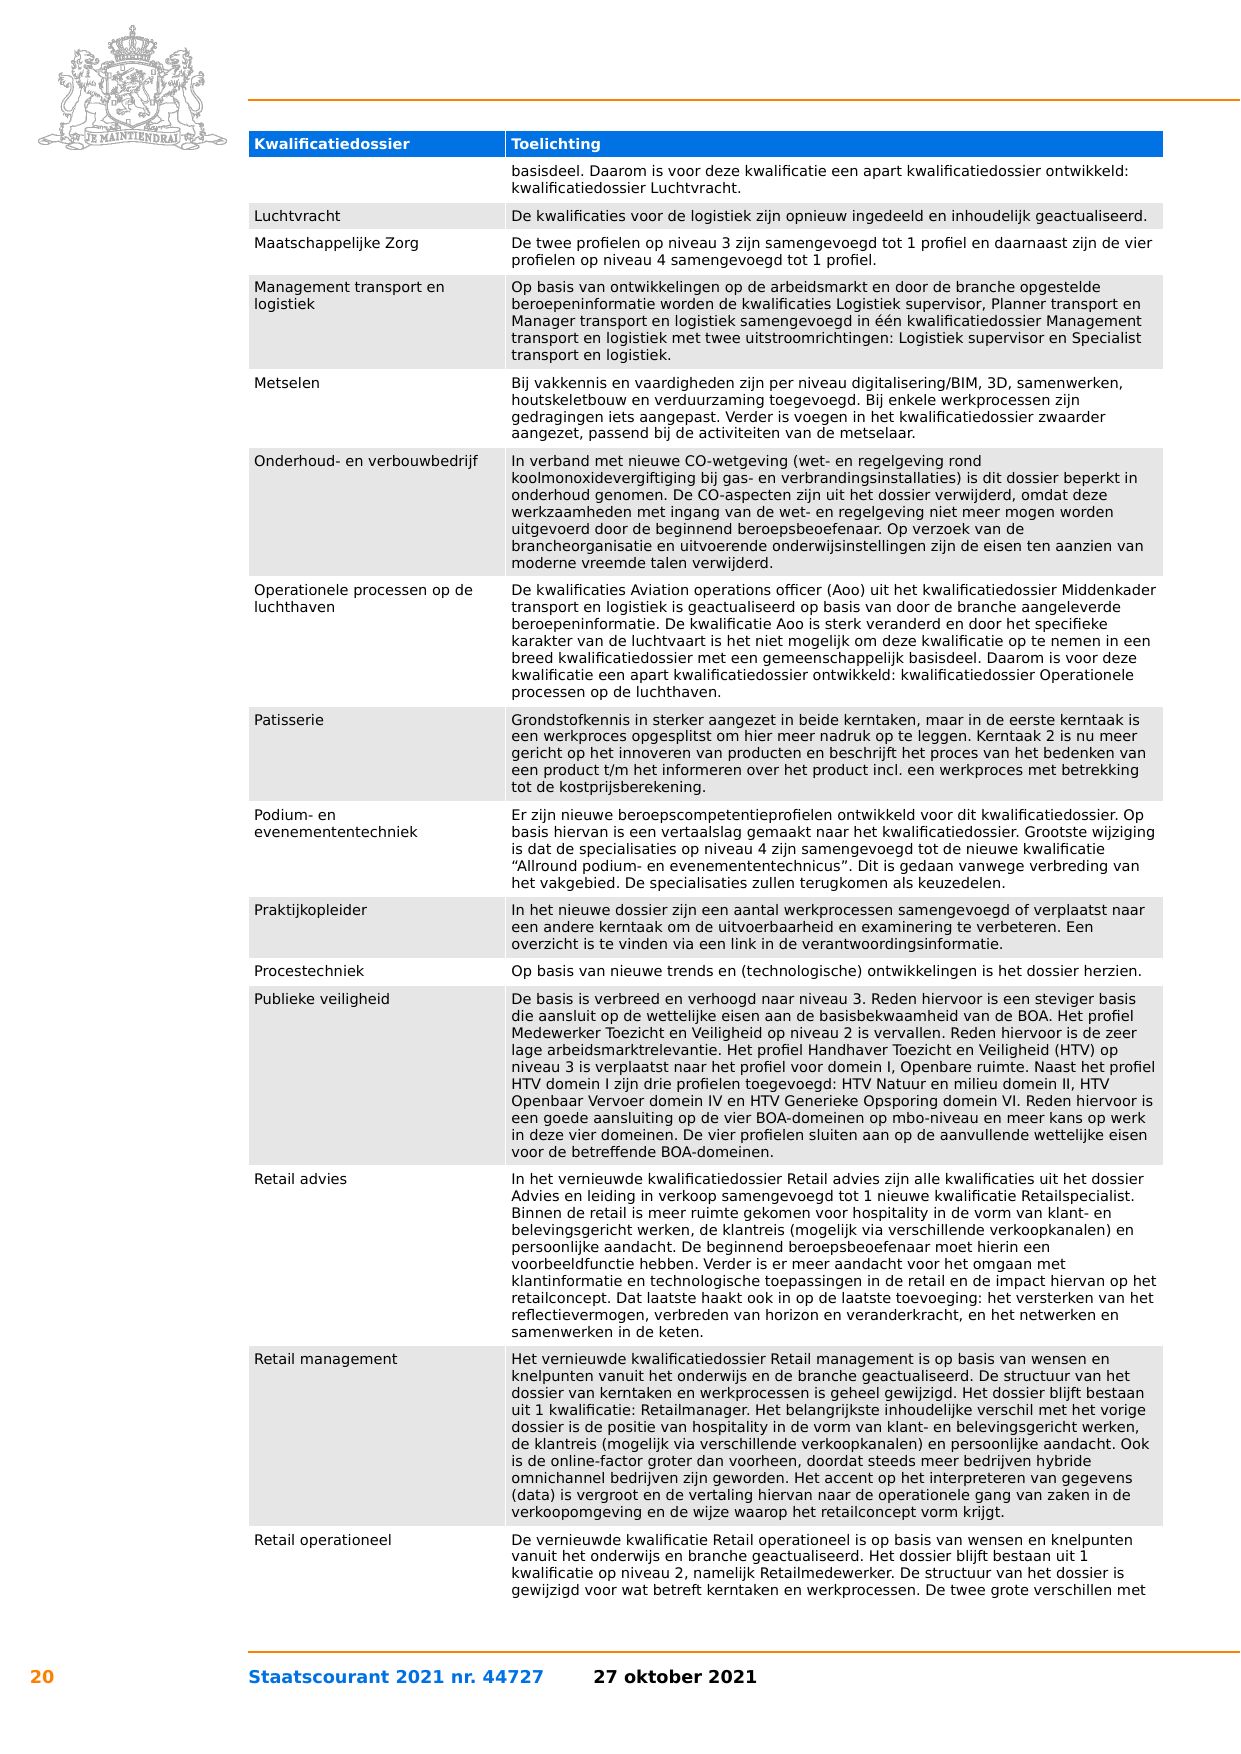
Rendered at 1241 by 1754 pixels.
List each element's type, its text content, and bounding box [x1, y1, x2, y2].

table_cell Retail advies [249, 1166, 505, 1345]
table_cell Praktijkopleider [249, 897, 505, 958]
table_cell Management transport en logistiek [249, 275, 505, 369]
table_cell Publieke veiligheid [249, 986, 505, 1165]
picture [38, 25, 227, 150]
table_cell Luchtvracht [249, 203, 505, 229]
table_cell basisdeel. Daarom is voor deze kwalificatie een apart kwalificatiedossier ontwikkeld: kwalificatiedossier Luchtvracht. [506, 158, 1163, 202]
table_cell Patisserie [249, 707, 505, 801]
table_cell Het vernieuwde kwalificatiedossier Retail management is op basis van wensen en knelpunten vanuit het onderwijs en de branche geactualiseerd. De structuur van het dossier van kerntaken en werkprocessen is geheel gewijzigd. Het dossier blijft bestaan uit 1 kwalificatie: Retailmanager. Het belangrijkste inhoudelijke verschil met het vorige dossier is de positie van hospitality in de vorm van klant- en belevingsgericht werken, de klantreis (mogelijk via verschillende verkoopkanalen) en persoonlijke aandacht. Ook is de online-factor groter dan voorheen, doordat steeds meer bedrijven hybride omnichannel bedrijven zijn geworden. Het accent op het interpreteren van gegevens (data) is vergroot en de vertaling hiervan naar de operationele gang van zaken in de verkoopomgeving en de wijze waarop het retailconcept vorm krijgt. [506, 1346, 1163, 1526]
table_cell In het vernieuwde kwalificatiedossier Retail advies zijn alle kwalificaties uit het dossier Advies en leiding in verkoop samengevoegd tot 1 nieuwe kwalificatie Retailspecialist. Binnen de retail is meer ruimte gekomen voor hospitality in de vorm van klant- en belevingsgericht werken, de klantreis (mogelijk via verschillende verkoopkanalen) en persoonlijke aandacht. De beginnend beroepsbeoefenaar moet hierin een voorbeeldfunctie hebben. Verder is er meer aandacht voor het omgaan met klantinformatie en technologische toepassingen in de retail en de impact hiervan op het retailconcept. Dat laatste haakt ook in op de laatste toevoeging: het versterken van het reflectievermogen, verbreden van horizon en veranderkracht, en het netwerken en samenwerken in de keten. [506, 1166, 1163, 1345]
table_cell Grondstofkennis in sterker aangezet in beide kerntaken, maar in de eerste kerntaak is een werkproces opgesplitst om hier meer nadruk op te leggen. Kerntaak 2 is nu meer gericht op het innoveren van producten en beschrijft het proces van het bedenken van een product t/m het informeren over het product incl. een werkproces met betrekking tot de kostprijsberekening. [506, 707, 1163, 801]
table_cell De kwalificaties Aviation operations officer (Aoo) uit het kwalificatiedossier Middenkader transport en logistiek is geactualiseerd op basis van door de branche aangeleverde beroepeninformatie. De kwalificatie Aoo is sterk veranderd en door het specifieke karakter van de luchtvaart is het niet mogelijk om deze kwalificatie op te nemen in een breed kwalificatiedossier met een gemeenschappelijk basisdeel. Daarom is voor deze kwalificatie een apart kwalificatiedossier ontwikkeld: kwalificatiedossier Operationele processen op de luchthaven. [506, 578, 1163, 706]
table_cell De twee profielen op niveau 3 zijn samengevoegd tot 1 profiel en daarnaast zijn de vier profielen op niveau 4 samengevoegd tot 1 profiel. [506, 230, 1163, 273]
table_cell De vernieuwde kwalificatie Retail operationeel is op basis van wensen en knelpunten vanuit het onderwijs en branche geactualiseerd. Het dossier blijft bestaan uit 1 kwalificatie op niveau 2, namelijk Retailmedewerker. De structuur van het dossier is gewijzigd voor wat betreft kerntaken en werkprocessen. De twee grote verschillen met [506, 1527, 1163, 1604]
table_cell De kwalificaties voor de logistiek zijn opnieuw ingedeeld en inhoudelijk geactualiseerd. [506, 203, 1163, 229]
table_header Kwalificatiedossier [249, 131, 505, 157]
table_cell Metselen [249, 370, 505, 447]
table_cell Procestechniek [249, 959, 505, 985]
table_cell Retail operationeel [249, 1527, 505, 1604]
table_cell Retail management [249, 1346, 505, 1526]
table_cell Er zijn nieuwe beroepscompetentieprofielen ontwikkeld voor dit kwalificatiedossier. Op basis hiervan is een vertaalslag gemaakt naar het kwalificatiedossier. Grootste wijziging is dat de specialisaties op niveau 4 zijn samengevoegd tot de nieuwe kwalificatie “Allround podium- en evenemententechnicus”. Dit is gedaan vanwege verbreding van het vakgebied. De specialisaties zullen terugkomen als keuzedelen. [506, 802, 1163, 896]
table_cell Op basis van ontwikkelingen op de arbeidsmarkt en door de branche opgestelde beroepeninformatie worden de kwalificaties Logistiek supervisor, Planner transport en Manager transport en logistiek samengevoegd in één kwalificatiedossier Management transport en logistiek met twee uitstroomrichtingen: Logistiek supervisor en Specialist transport en logistiek. [506, 275, 1163, 369]
table_cell Operationele processen op de luchthaven [249, 578, 505, 706]
table_cell De basis is verbreed en verhoogd naar niveau 3. Reden hiervoor is een steviger basis die aansluit op de wettelijke eisen aan de basisbekwaamheid van de BOA. Het profiel Medewerker Toezicht en Veiligheid op niveau 2 is vervallen. Reden hiervoor is de zeer lage arbeidsmarktrelevantie. Het profiel Handhaver Toezicht en Veiligheid (HTV) op niveau 3 is verplaatst naar het profiel voor domein I, Openbare ruimte. Naast het profiel HTV domein I zijn drie profielen toegevoegd: HTV Natuur en milieu domein II, HTV Openbaar Vervoer domein IV en HTV Generieke Opsporing domein VI. Reden hiervoor is een goede aansluiting op de vier BOA-domeinen op mbo-niveau en meer kans op werk in deze vier domeinen. De vier profielen sluiten aan op de aanvullende wettelijke eisen voor de betreffende BOA-domeinen. [506, 986, 1163, 1165]
table_cell Podium- en evenemententechniek [249, 802, 505, 896]
table_cell Op basis van nieuwe trends en (technologische) ontwikkelingen is het dossier herzien. [506, 959, 1163, 985]
table_cell In het nieuwe dossier zijn een aantal werkprocessen samengevoegd of verplaatst naar een andere kerntaak om de uitvoerbaarheid en examinering te verbeteren. Een overzicht is te vinden via een link in de verantwoordingsinformatie. [506, 897, 1163, 958]
table_cell Bij vakkennis en vaardigheden zijn per niveau digitalisering/BIM, 3D, samenwerken, houtskeletbouw en verduurzaming toegevoegd. Bij enkele werkprocessen zijn gedragingen iets aangepast. Verder is voegen in het kwalificatiedossier zwaarder aangezet, passend bij de activiteiten van de metselaar. [506, 370, 1163, 447]
table_cell [249, 158, 505, 202]
table_cell In verband met nieuwe CO-wetgeving (wet- en regelgeving rond koolmonoxidevergiftiging bij gas- en verbrandingsinstallaties) is dit dossier beperkt in onderhoud genomen. De CO-aspecten zijn uit het dossier verwijderd, omdat deze werkzaamheden met ingang van de wet- en regelgeving niet meer mogen worden uitgevoerd door de beginnend beroepsbeoefenaar. Op verzoek van de brancheorganisatie en uitvoerende onderwijsinstellingen zijn de eisen ten aanzien van moderne vreemde talen verwijderd. [506, 448, 1163, 576]
table_cell Onderhoud- en verbouwbedrijf [249, 448, 505, 576]
table_cell Maatschappelijke Zorg [249, 230, 505, 273]
table_header Toelichting [506, 131, 1163, 157]
